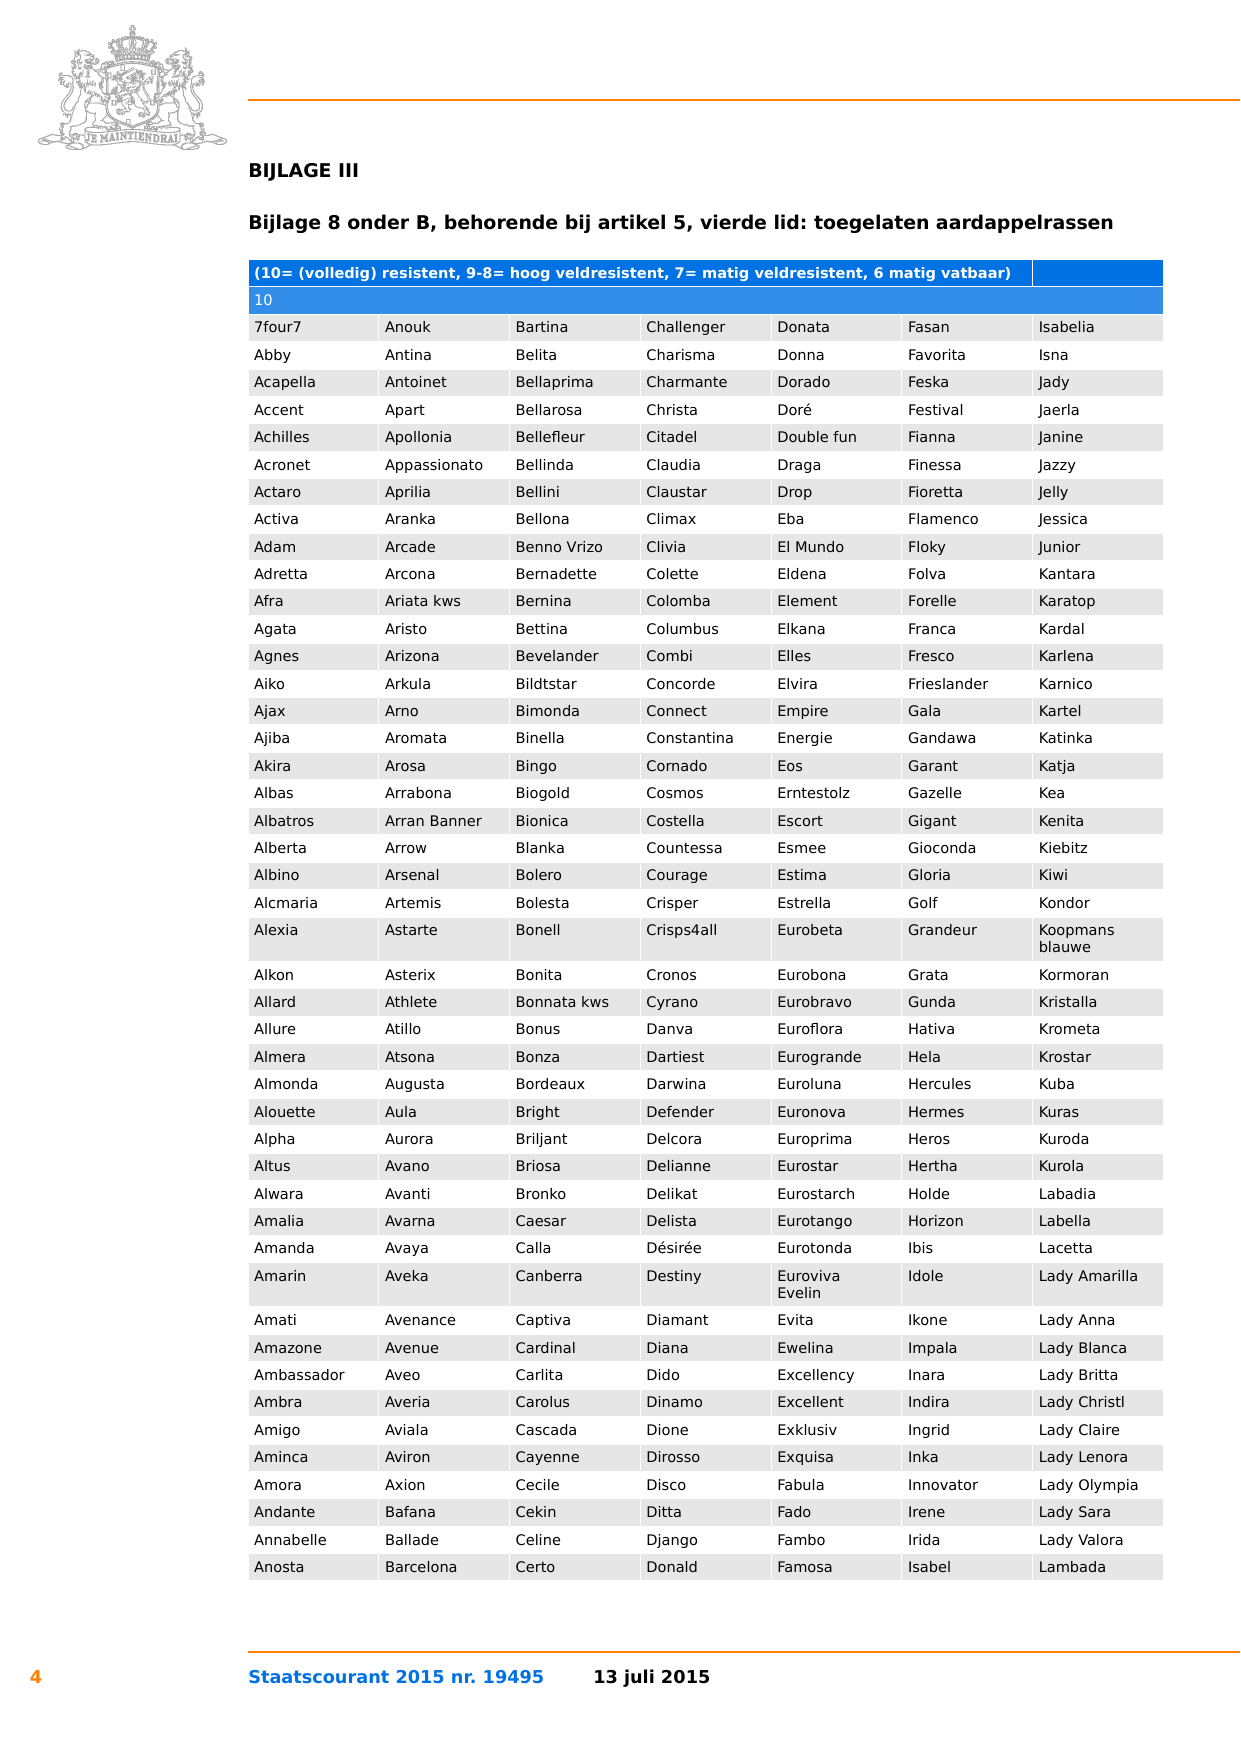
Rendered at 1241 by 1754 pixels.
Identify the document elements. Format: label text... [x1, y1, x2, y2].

table_cell Hermes [902, 1099, 1032, 1125]
table_cell Energie [772, 726, 901, 752]
table_cell Alwara [249, 1181, 378, 1207]
table_cell Favorita [902, 342, 1032, 368]
table_cell Cascada [510, 1417, 640, 1443]
table_cell Irida [902, 1527, 1032, 1553]
table_cell Dinamo [641, 1390, 771, 1416]
table_cell Janine [1033, 424, 1163, 451]
table_cell Lady Lenora [1033, 1445, 1163, 1471]
table_cell Annabelle [249, 1527, 378, 1553]
table_cell Bonnata kws [510, 989, 640, 1016]
table_cell Benno Vrizo [510, 534, 640, 560]
table_cell Draga [772, 452, 901, 478]
table_cell Asterix [379, 962, 509, 988]
table_cell Cayenne [510, 1445, 640, 1471]
table_cell Avaya [379, 1236, 509, 1262]
table_cell Ingrid [902, 1417, 1032, 1443]
table_cell Kuras [1033, 1099, 1163, 1125]
table_cell Avanti [379, 1181, 509, 1207]
table_cell Aula [379, 1099, 509, 1125]
table_cell Exquisa [772, 1445, 901, 1471]
table_cell Amanda [249, 1236, 378, 1262]
table_cell Elkana [772, 616, 901, 642]
table_cell Allure [249, 1017, 378, 1043]
table_cell Bellini [510, 479, 640, 505]
table_cell Drop [772, 479, 901, 505]
table_cell Axion [379, 1472, 509, 1498]
table_cell Arcade [379, 534, 509, 560]
table_cell Bartina [510, 315, 640, 341]
table_cell Alouette [249, 1099, 378, 1125]
table_cell Arsenal [379, 863, 509, 889]
table_cell Colomba [641, 589, 771, 615]
table_cell Bernadette [510, 561, 640, 588]
table_cell Alpha [249, 1126, 378, 1152]
table_cell Euroflora [772, 1017, 901, 1043]
table_cell Dirosso [641, 1445, 771, 1471]
table_cell Carlita [510, 1362, 640, 1389]
table_cell Columbus [641, 616, 771, 642]
table_cell Jady [1033, 370, 1163, 396]
table_cell Floky [902, 534, 1032, 560]
table_cell Antoinet [379, 370, 509, 396]
table_cell Delista [641, 1208, 771, 1235]
table_cell Franca [902, 616, 1032, 642]
table_cell Aristo [379, 616, 509, 642]
table_cell Bronko [510, 1181, 640, 1207]
table_cell Acronet [249, 452, 378, 478]
table_cell Apart [379, 397, 509, 423]
table_cell Ibis [902, 1236, 1032, 1262]
table_cell Dartiest [641, 1044, 771, 1070]
table_cell Eldena [772, 561, 901, 588]
table_cell Gigant [902, 808, 1032, 834]
table_cell Irene [902, 1499, 1032, 1526]
table_cell Kuba [1033, 1071, 1163, 1098]
table_cell Amarin [249, 1263, 378, 1306]
table_cell Agnes [249, 644, 378, 670]
table_cell Hercules [902, 1071, 1032, 1098]
table_cell Claudia [641, 452, 771, 478]
table_cell Cardinal [510, 1335, 640, 1361]
table_cell Kristalla [1033, 989, 1163, 1016]
table_cell Bimonda [510, 698, 640, 724]
table_cell Garant [902, 753, 1032, 779]
table_cell Bellaprima [510, 370, 640, 396]
table_cell Donna [772, 342, 901, 368]
table_cell Krometa [1033, 1017, 1163, 1043]
table_cell Arran Banner [379, 808, 509, 834]
table_cell Binella [510, 726, 640, 752]
table_cell Atsona [379, 1044, 509, 1070]
table_cell Inka [902, 1445, 1032, 1471]
table_cell Arrow [379, 835, 509, 862]
table_cell Amalia [249, 1208, 378, 1235]
table_cell Koopmans blauwe [1033, 918, 1163, 961]
table_cell Donata [772, 315, 901, 341]
table_cell Evita [772, 1308, 901, 1334]
table_cell Ajax [249, 698, 378, 724]
table_cell Gandawa [902, 726, 1032, 752]
table_cell Connect [641, 698, 771, 724]
table_cell Frieslander [902, 671, 1032, 697]
table_cell Fabula [772, 1472, 901, 1498]
table_cell Isabelia [1033, 315, 1163, 341]
table_cell Bildtstar [510, 671, 640, 697]
table_cell Albino [249, 863, 378, 889]
table_cell Fambo [772, 1527, 901, 1553]
table_header (10= (volledig) resistent, 9-8= hoog veldresistent, 7= matig veldresistent, 6 matig vatbaar) [249, 260, 1032, 286]
table_cell Barcelona [379, 1554, 509, 1580]
table_cell Aveka [379, 1263, 509, 1306]
table_cell Belita [510, 342, 640, 368]
table_cell Combi [641, 644, 771, 670]
table_cell Bonita [510, 962, 640, 988]
table_cell Achilles [249, 424, 378, 451]
table_cell Bettina [510, 616, 640, 642]
table_cell Appassionato [379, 452, 509, 478]
table_cell Biogold [510, 780, 640, 807]
table_cell Kenita [1033, 808, 1163, 834]
table_cell Alexia [249, 918, 378, 961]
table_cell Afra [249, 589, 378, 615]
table_cell Arno [379, 698, 509, 724]
table_cell Excellency [772, 1362, 901, 1389]
table_cell Aromata [379, 726, 509, 752]
table_cell Bernina [510, 589, 640, 615]
table_cell Gunda [902, 989, 1032, 1016]
table_cell Cronos [641, 962, 771, 988]
table_cell Bellefleur [510, 424, 640, 451]
table_cell Bionica [510, 808, 640, 834]
table_cell Cosmos [641, 780, 771, 807]
table_cell Donald [641, 1554, 771, 1580]
table_cell Lambada [1033, 1554, 1163, 1580]
table_cell Challenger [641, 315, 771, 341]
table_cell Briosa [510, 1154, 640, 1180]
table_cell Jazzy [1033, 452, 1163, 478]
table_cell Bevelander [510, 644, 640, 670]
table_cell Diamant [641, 1308, 771, 1334]
table_cell Climax [641, 506, 771, 533]
table_cell Labadia [1033, 1181, 1163, 1207]
table_cell Cornado [641, 753, 771, 779]
table_cell Delcora [641, 1126, 771, 1152]
table_cell Claustar [641, 479, 771, 505]
table_cell Calla [510, 1236, 640, 1262]
table_cell Constantina [641, 726, 771, 752]
table_cell Activa [249, 506, 378, 533]
table_cell Acapella [249, 370, 378, 396]
table_cell Diana [641, 1335, 771, 1361]
table_cell Antina [379, 342, 509, 368]
table_cell Kardal [1033, 616, 1163, 642]
table_cell Kiwi [1033, 863, 1163, 889]
table_cell Lady Christl [1033, 1390, 1163, 1416]
table_cell Crisper [641, 890, 771, 916]
subtitle BIJLAGE III [248, 160, 1163, 182]
table_cell Avenance [379, 1308, 509, 1334]
table_cell Almonda [249, 1071, 378, 1098]
table_cell Bingo [510, 753, 640, 779]
table_cell Holde [902, 1181, 1032, 1207]
table_cell Lady Valora [1033, 1527, 1163, 1553]
table_cell Impala [902, 1335, 1032, 1361]
table_cell Fasan [902, 315, 1032, 341]
table_cell 10 [249, 287, 1163, 314]
table_cell Ballade [379, 1527, 509, 1553]
table_cell Blanka [510, 835, 640, 862]
table_cell Euroviva Evelin [772, 1263, 901, 1306]
table_cell Horizon [902, 1208, 1032, 1235]
table_cell Crisps4all [641, 918, 771, 961]
table_cell Ariata kws [379, 589, 509, 615]
table_cell Festival [902, 397, 1032, 423]
table_cell Carolus [510, 1390, 640, 1416]
table_cell Ikone [902, 1308, 1032, 1334]
table_cell Lady Olympia [1033, 1472, 1163, 1498]
table_cell Euronova [772, 1099, 901, 1125]
table_cell Fianna [902, 424, 1032, 451]
table_cell Albatros [249, 808, 378, 834]
table_cell Karnico [1033, 671, 1163, 697]
table_cell Kuroda [1033, 1126, 1163, 1152]
table_cell Averia [379, 1390, 509, 1416]
table_cell Anosta [249, 1554, 378, 1580]
table_cell Briljant [510, 1126, 640, 1152]
table_cell Django [641, 1527, 771, 1553]
table_cell Allard [249, 989, 378, 1016]
table_cell Kondor [1033, 890, 1163, 916]
table_cell Excellent [772, 1390, 901, 1416]
table_cell Folva [902, 561, 1032, 588]
table_cell Disco [641, 1472, 771, 1498]
table_cell Certo [510, 1554, 640, 1580]
table_cell Adretta [249, 561, 378, 588]
table_cell Accent [249, 397, 378, 423]
table_cell Double fun [772, 424, 901, 451]
table_cell Erntestolz [772, 780, 901, 807]
table_cell Actaro [249, 479, 378, 505]
table_cell Elles [772, 644, 901, 670]
table_cell Captiva [510, 1308, 640, 1334]
table_cell Avarna [379, 1208, 509, 1235]
table_cell Andante [249, 1499, 378, 1526]
table_cell Gala [902, 698, 1032, 724]
table_cell Katinka [1033, 726, 1163, 752]
table_cell Karlena [1033, 644, 1163, 670]
table_cell Heros [902, 1126, 1032, 1152]
table_cell Courage [641, 863, 771, 889]
table_cell Cyrano [641, 989, 771, 1016]
table_cell Bonell [510, 918, 640, 961]
table_cell Ditta [641, 1499, 771, 1526]
table_cell Darwina [641, 1071, 771, 1098]
table_cell Estrella [772, 890, 901, 916]
table_cell Ewelina [772, 1335, 901, 1361]
table_cell Lacetta [1033, 1236, 1163, 1262]
table_cell Bellarosa [510, 397, 640, 423]
table_cell Lady Britta [1033, 1362, 1163, 1389]
table_cell Ambra [249, 1390, 378, 1416]
table_cell Lady Anna [1033, 1308, 1163, 1334]
table_cell Esmee [772, 835, 901, 862]
table_cell Arcona [379, 561, 509, 588]
table_cell Bolesta [510, 890, 640, 916]
table_cell Amigo [249, 1417, 378, 1443]
table_cell Amora [249, 1472, 378, 1498]
table_cell Kantara [1033, 561, 1163, 588]
table_cell Grata [902, 962, 1032, 988]
table_cell Albas [249, 780, 378, 807]
table_cell Bellinda [510, 452, 640, 478]
table_cell Lady Amarilla [1033, 1263, 1163, 1306]
table_cell Anouk [379, 315, 509, 341]
table_cell Delianne [641, 1154, 771, 1180]
table_cell Agata [249, 616, 378, 642]
table_cell Jaerla [1033, 397, 1163, 423]
table_cell Lady Claire [1033, 1417, 1163, 1443]
table_cell Arosa [379, 753, 509, 779]
table_cell Eurotonda [772, 1236, 901, 1262]
table_cell Innovator [902, 1472, 1032, 1498]
table_cell Kiebitz [1033, 835, 1163, 862]
table_cell Eos [772, 753, 901, 779]
table_cell Aminca [249, 1445, 378, 1471]
table_cell Hativa [902, 1017, 1032, 1043]
subtitle Bijlage 8 onder B, behorende bij artikel 5, vierde lid: toegelaten aardappelrassen [248, 212, 1163, 234]
table_cell Fado [772, 1499, 901, 1526]
table_cell Indira [902, 1390, 1032, 1416]
table_cell Augusta [379, 1071, 509, 1098]
table_cell Hertha [902, 1154, 1032, 1180]
table_cell Bonza [510, 1044, 640, 1070]
table_cell Eba [772, 506, 901, 533]
table_cell Krostar [1033, 1044, 1163, 1070]
table_cell Destiny [641, 1263, 771, 1306]
table_cell Colette [641, 561, 771, 588]
table_cell Aveo [379, 1362, 509, 1389]
table_header [1033, 260, 1163, 286]
table_cell Alcmaria [249, 890, 378, 916]
table_cell Christa [641, 397, 771, 423]
table_cell Caesar [510, 1208, 640, 1235]
table_cell Finessa [902, 452, 1032, 478]
table_cell Costella [641, 808, 771, 834]
table_cell Eurostar [772, 1154, 901, 1180]
table_cell Alkon [249, 962, 378, 988]
table_cell Arkula [379, 671, 509, 697]
table_cell Celine [510, 1527, 640, 1553]
table_cell Amazone [249, 1335, 378, 1361]
picture [38, 25, 227, 150]
table_cell Almera [249, 1044, 378, 1070]
table_cell Adam [249, 534, 378, 560]
table_cell Lady Sara [1033, 1499, 1163, 1526]
table_cell Bafana [379, 1499, 509, 1526]
table_cell Astarte [379, 918, 509, 961]
table_cell Fresco [902, 644, 1032, 670]
table_cell Eurobeta [772, 918, 901, 961]
table_cell Kormoran [1033, 962, 1163, 988]
table_cell Arizona [379, 644, 509, 670]
table_cell Citadel [641, 424, 771, 451]
table_cell Jessica [1033, 506, 1163, 533]
table_cell Gazelle [902, 780, 1032, 807]
table_cell Charmante [641, 370, 771, 396]
table_cell Feska [902, 370, 1032, 396]
table_cell Dido [641, 1362, 771, 1389]
table_cell Euroluna [772, 1071, 901, 1098]
table_cell Aviala [379, 1417, 509, 1443]
table_cell Avenue [379, 1335, 509, 1361]
table_cell Désirée [641, 1236, 771, 1262]
table_cell Bolero [510, 863, 640, 889]
table_cell Element [772, 589, 901, 615]
table_cell Escort [772, 808, 901, 834]
table_cell Doré [772, 397, 901, 423]
table_cell Gioconda [902, 835, 1032, 862]
table_cell Danva [641, 1017, 771, 1043]
table_cell Cekin [510, 1499, 640, 1526]
table_cell Canberra [510, 1263, 640, 1306]
table_cell 7four7 [249, 315, 378, 341]
table_cell Idole [902, 1263, 1032, 1306]
table_cell Fioretta [902, 479, 1032, 505]
table_cell Famosa [772, 1554, 901, 1580]
table_cell Eurobona [772, 962, 901, 988]
table_cell Kurola [1033, 1154, 1163, 1180]
table_cell Avano [379, 1154, 509, 1180]
table_cell Aprilia [379, 479, 509, 505]
table_cell Dione [641, 1417, 771, 1443]
table_cell Eurotango [772, 1208, 901, 1235]
table_cell Grandeur [902, 918, 1032, 961]
table_cell Forelle [902, 589, 1032, 615]
table_cell Junior [1033, 534, 1163, 560]
table_cell Abby [249, 342, 378, 368]
table_cell Bonus [510, 1017, 640, 1043]
table_cell Alberta [249, 835, 378, 862]
table_cell Ambassador [249, 1362, 378, 1389]
table_cell Aurora [379, 1126, 509, 1152]
table_cell Dorado [772, 370, 901, 396]
table_cell Elvira [772, 671, 901, 697]
table_cell Karatop [1033, 589, 1163, 615]
table_cell Jelly [1033, 479, 1163, 505]
table_cell Bellona [510, 506, 640, 533]
table_cell Akira [249, 753, 378, 779]
table_cell Atillo [379, 1017, 509, 1043]
table_cell Arrabona [379, 780, 509, 807]
table_cell Bright [510, 1099, 640, 1125]
table_cell Empire [772, 698, 901, 724]
table_cell Inara [902, 1362, 1032, 1389]
table_cell Isabel [902, 1554, 1032, 1580]
table_cell Clivia [641, 534, 771, 560]
table_cell Artemis [379, 890, 509, 916]
table_cell Kea [1033, 780, 1163, 807]
table_cell Athlete [379, 989, 509, 1016]
table_cell Gloria [902, 863, 1032, 889]
table_cell Aranka [379, 506, 509, 533]
table_cell Hela [902, 1044, 1032, 1070]
table_cell Isna [1033, 342, 1163, 368]
table_cell Delikat [641, 1181, 771, 1207]
table_cell Defender [641, 1099, 771, 1125]
table_cell Countessa [641, 835, 771, 862]
table_cell Ajiba [249, 726, 378, 752]
table_cell Bordeaux [510, 1071, 640, 1098]
table_cell Eurogrande [772, 1044, 901, 1070]
table_cell Katja [1033, 753, 1163, 779]
table_cell Concorde [641, 671, 771, 697]
table_cell Cecile [510, 1472, 640, 1498]
table_cell Eurobravo [772, 989, 901, 1016]
table_cell El Mundo [772, 534, 901, 560]
table_cell Exklusiv [772, 1417, 901, 1443]
table_cell Charisma [641, 342, 771, 368]
table_cell Apollonia [379, 424, 509, 451]
table_cell Flamenco [902, 506, 1032, 533]
table_cell Estima [772, 863, 901, 889]
table_cell Kartel [1033, 698, 1163, 724]
table_cell Altus [249, 1154, 378, 1180]
table_cell Aviron [379, 1445, 509, 1471]
table_cell Aiko [249, 671, 378, 697]
table_cell Europrima [772, 1126, 901, 1152]
table_cell Eurostarch [772, 1181, 901, 1207]
table_cell Lady Blanca [1033, 1335, 1163, 1361]
table_cell Golf [902, 890, 1032, 916]
table_cell Amati [249, 1308, 378, 1334]
table_cell Labella [1033, 1208, 1163, 1235]
